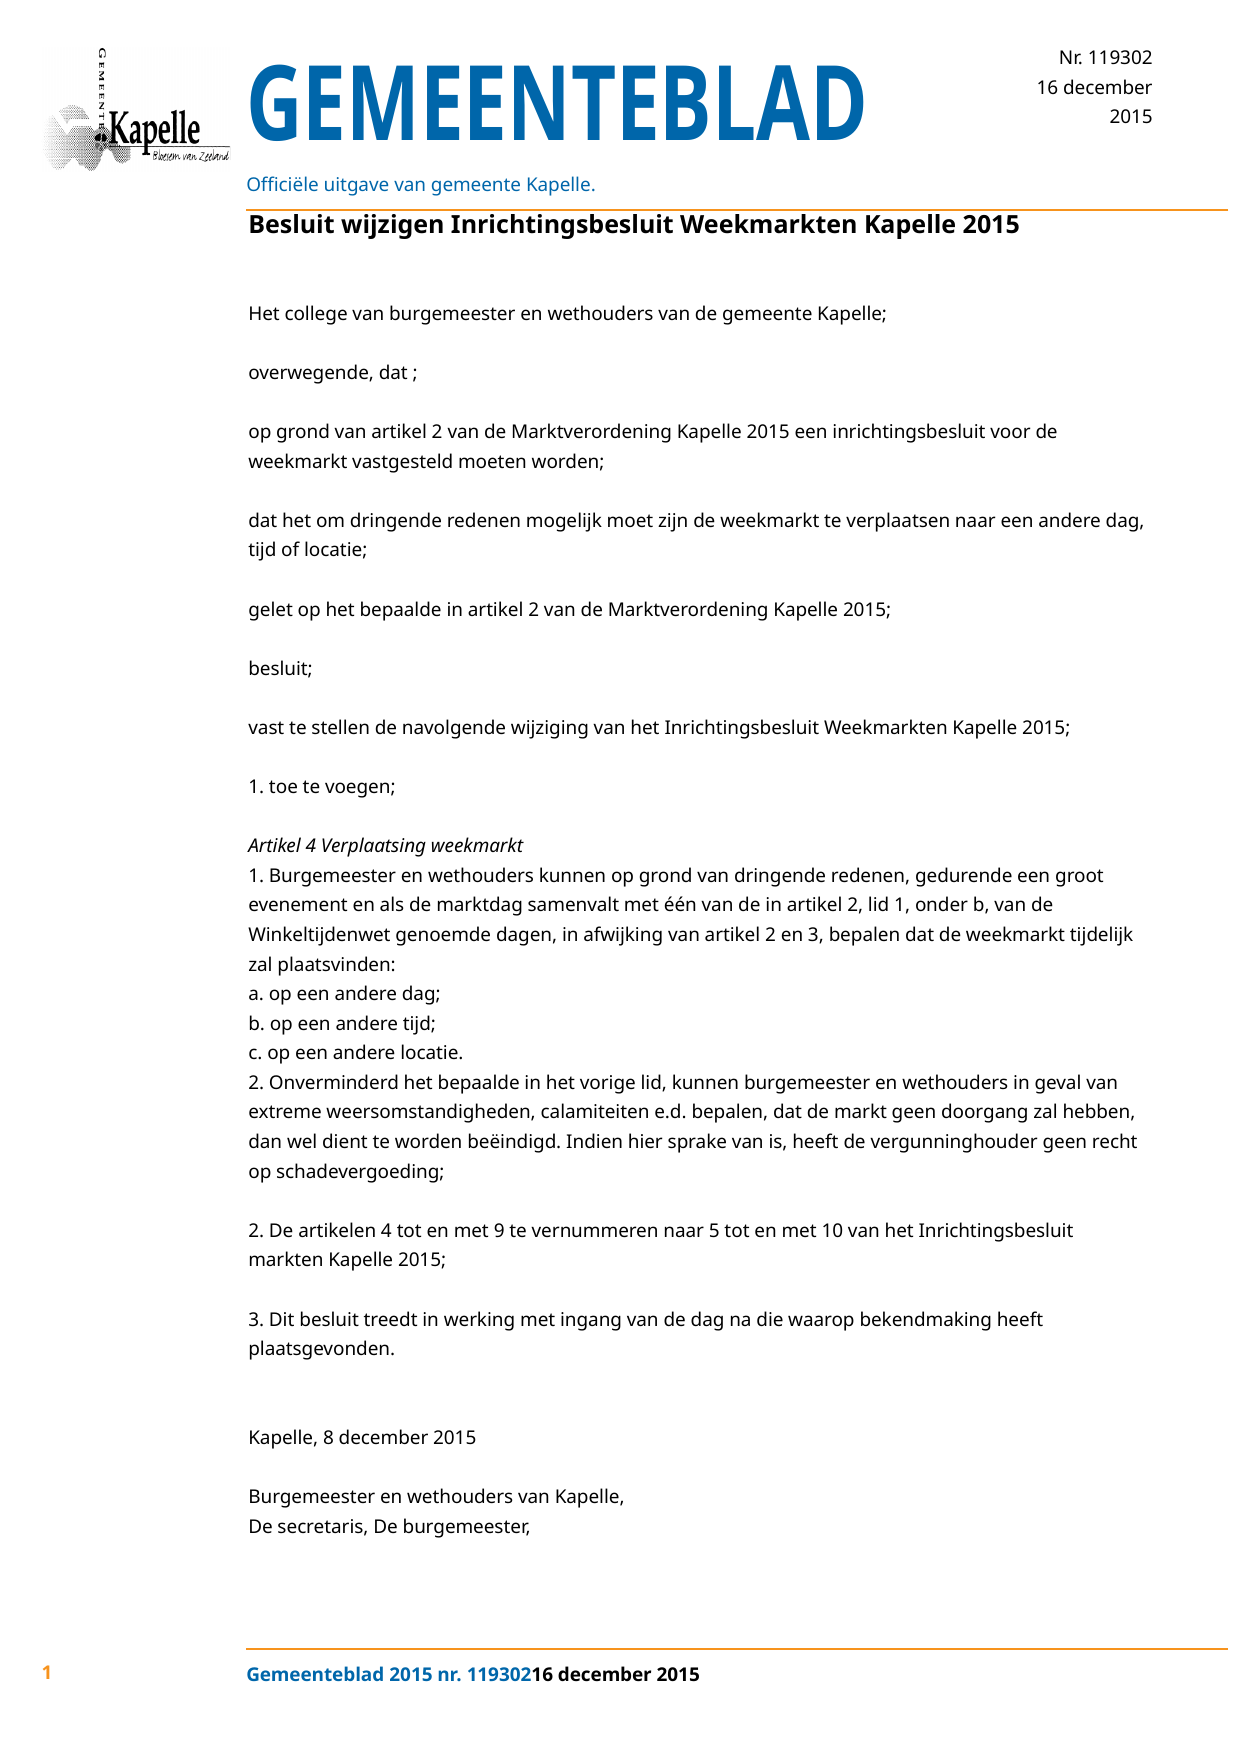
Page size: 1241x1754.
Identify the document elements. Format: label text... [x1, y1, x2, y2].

text De secretaris, De burgemeester, [248, 1513, 1152, 1538]
text c. op een andere locatie. [248, 1039, 1152, 1065]
text Het college van burgemeester en wethouders van de gemeente Kapelle; [248, 300, 1152, 326]
text a. op een andere dag; [248, 980, 1152, 1006]
text Besluit wijzigen Inrichtingsbesluit Weekmarkten Kapelle 2015 [248, 211, 1152, 241]
text Burgemeester en wethouders van Kapelle, [248, 1483, 1152, 1509]
text overwegende, dat ; [248, 359, 1152, 385]
text Artikel 4 Verplaatsing weekmarkt [248, 832, 1152, 858]
picture [41, 47, 231, 172]
text Kapelle, 8 december 2015 [248, 1424, 1152, 1450]
text besluit; [248, 655, 1152, 681]
text 2. Onverminderd het bepaalde in het vorige lid, kunnen burgemeester en wethouders in geval van extreme weersomstandigheden, calamiteiten e.d. bepalen, dat de markt geen doorgang zal hebben, dan wel dient te worden beëindigd. Indien hier sprake van is, heeft de vergunninghouder geen recht op schadevergoeding; [248, 1069, 1152, 1183]
text dat het om dringende redenen mogelijk moet zijn de weekmarkt te verplaatsen naar een andere dag, tijd of locatie; [248, 507, 1152, 562]
text op grond van artikel 2 van de Marktverordening Kapelle 2015 een inrichtingsbesluit voor de weekmarkt vastgesteld moeten worden; [248, 418, 1152, 473]
text b. op een andere tijd; [248, 1010, 1152, 1036]
text 2. De artikelen 4 tot en met 9 te vernummeren naar 5 tot en met 10 van het Inrichtingsbesluit markten Kapelle 2015; [248, 1217, 1152, 1272]
text vast te stellen de navolgende wijziging van het Inrichtingsbesluit Weekmarkten Kapelle 2015; [248, 714, 1152, 740]
text 1. Burgemeester en wethouders kunnen op grond van dringende redenen, gedurende een groot evenement en als de marktdag samenvalt met één van de in artikel 2, lid 1, onder b, van de Winkeltijdenwet genoemde dagen, in afwijking van artikel 2 en 3, bepalen dat de weekmarkt tijdelijk zal plaatsvinden: [248, 862, 1152, 976]
text 1. toe te voegen; [248, 773, 1152, 799]
text gelet op het bepaalde in artikel 2 van de Marktverordening Kapelle 2015; [248, 596, 1152, 621]
text 3. Dit besluit treedt in werking met ingang van de dag na die waarop bekendmaking heeft plaatsgevonden. [248, 1306, 1152, 1361]
